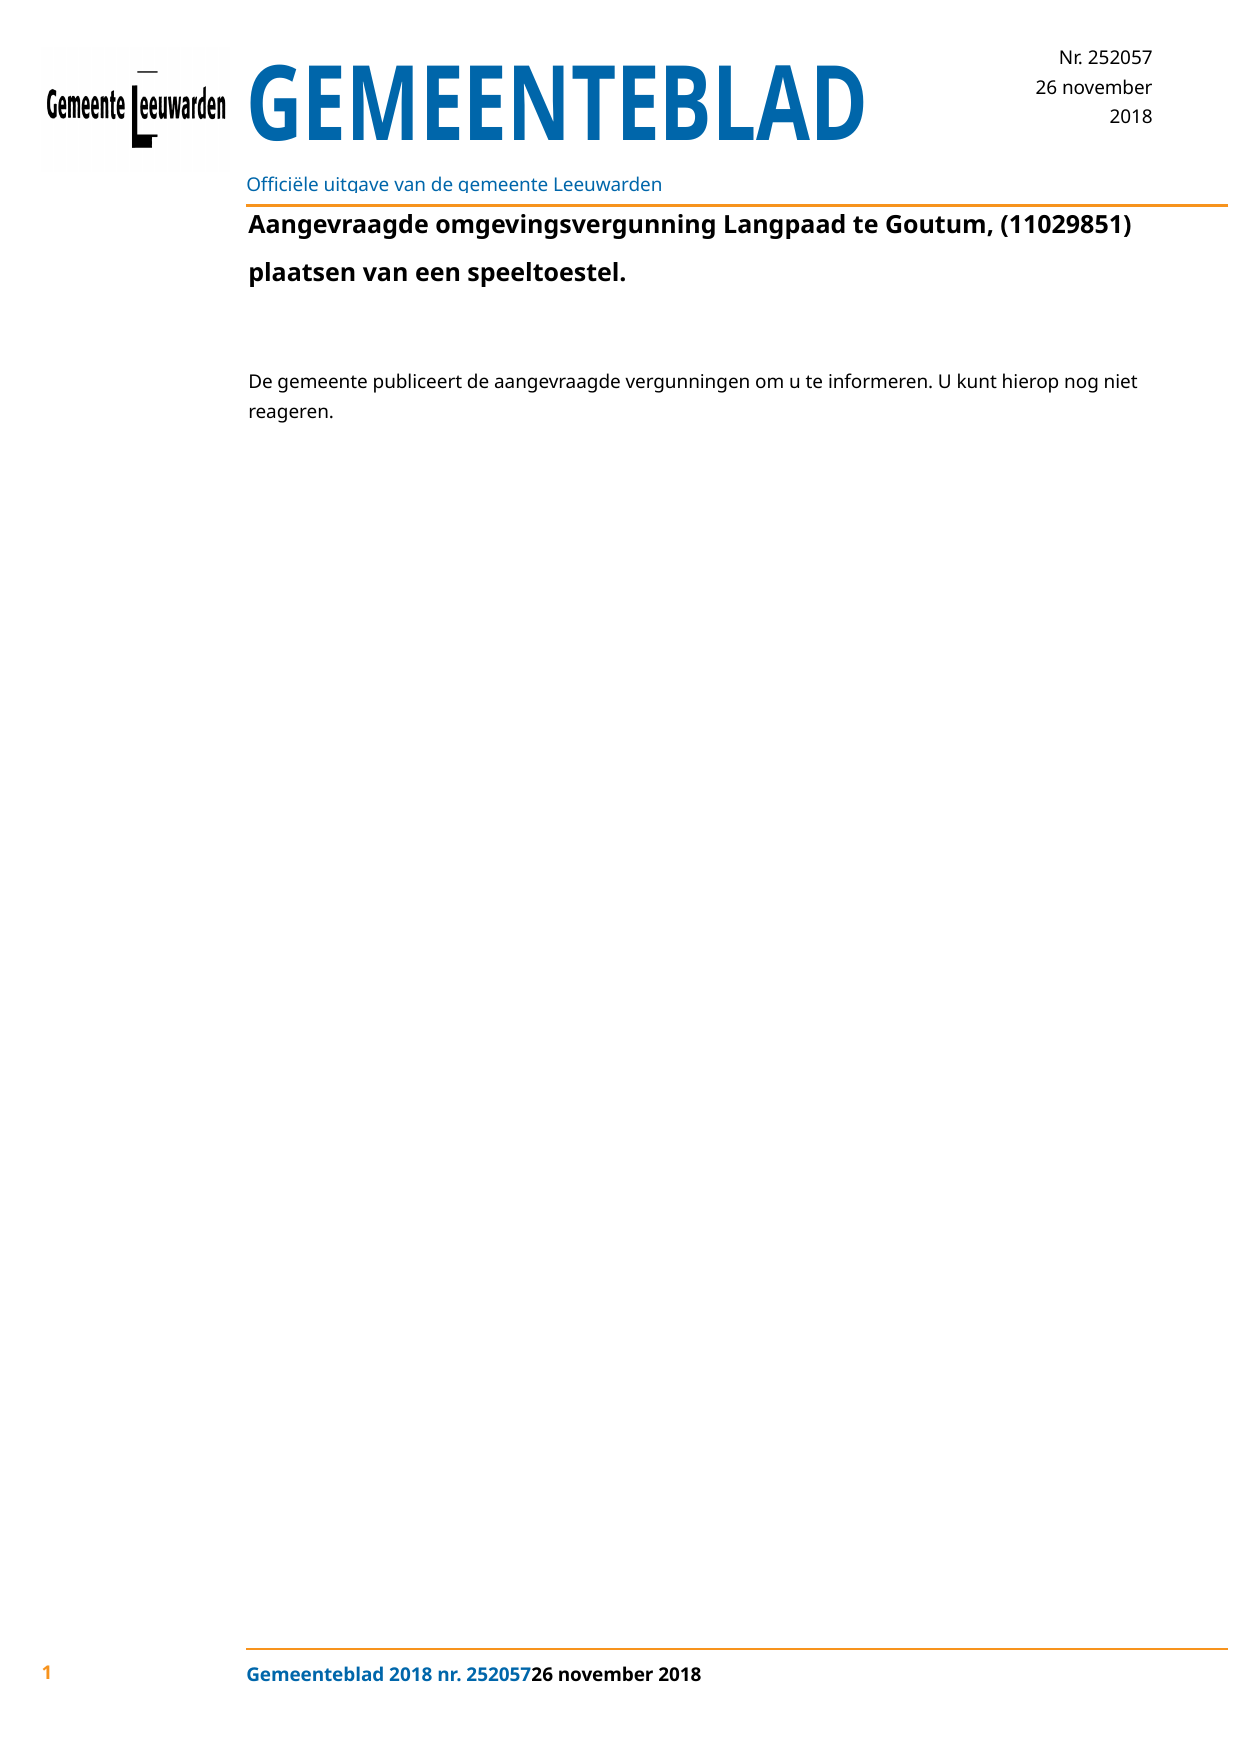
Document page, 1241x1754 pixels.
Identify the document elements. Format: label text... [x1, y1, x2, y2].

text Aangevraagde omgevingsvergunning Langpaad te Goutum, (11029851) plaatsen van een speeltoestel. [248, 207, 1152, 288]
text De gemeente publiceert de aangevraagde vergunningen om u te informeren. U kunt hierop nog niet reageren. [248, 368, 1152, 424]
picture [41, 47, 231, 172]
